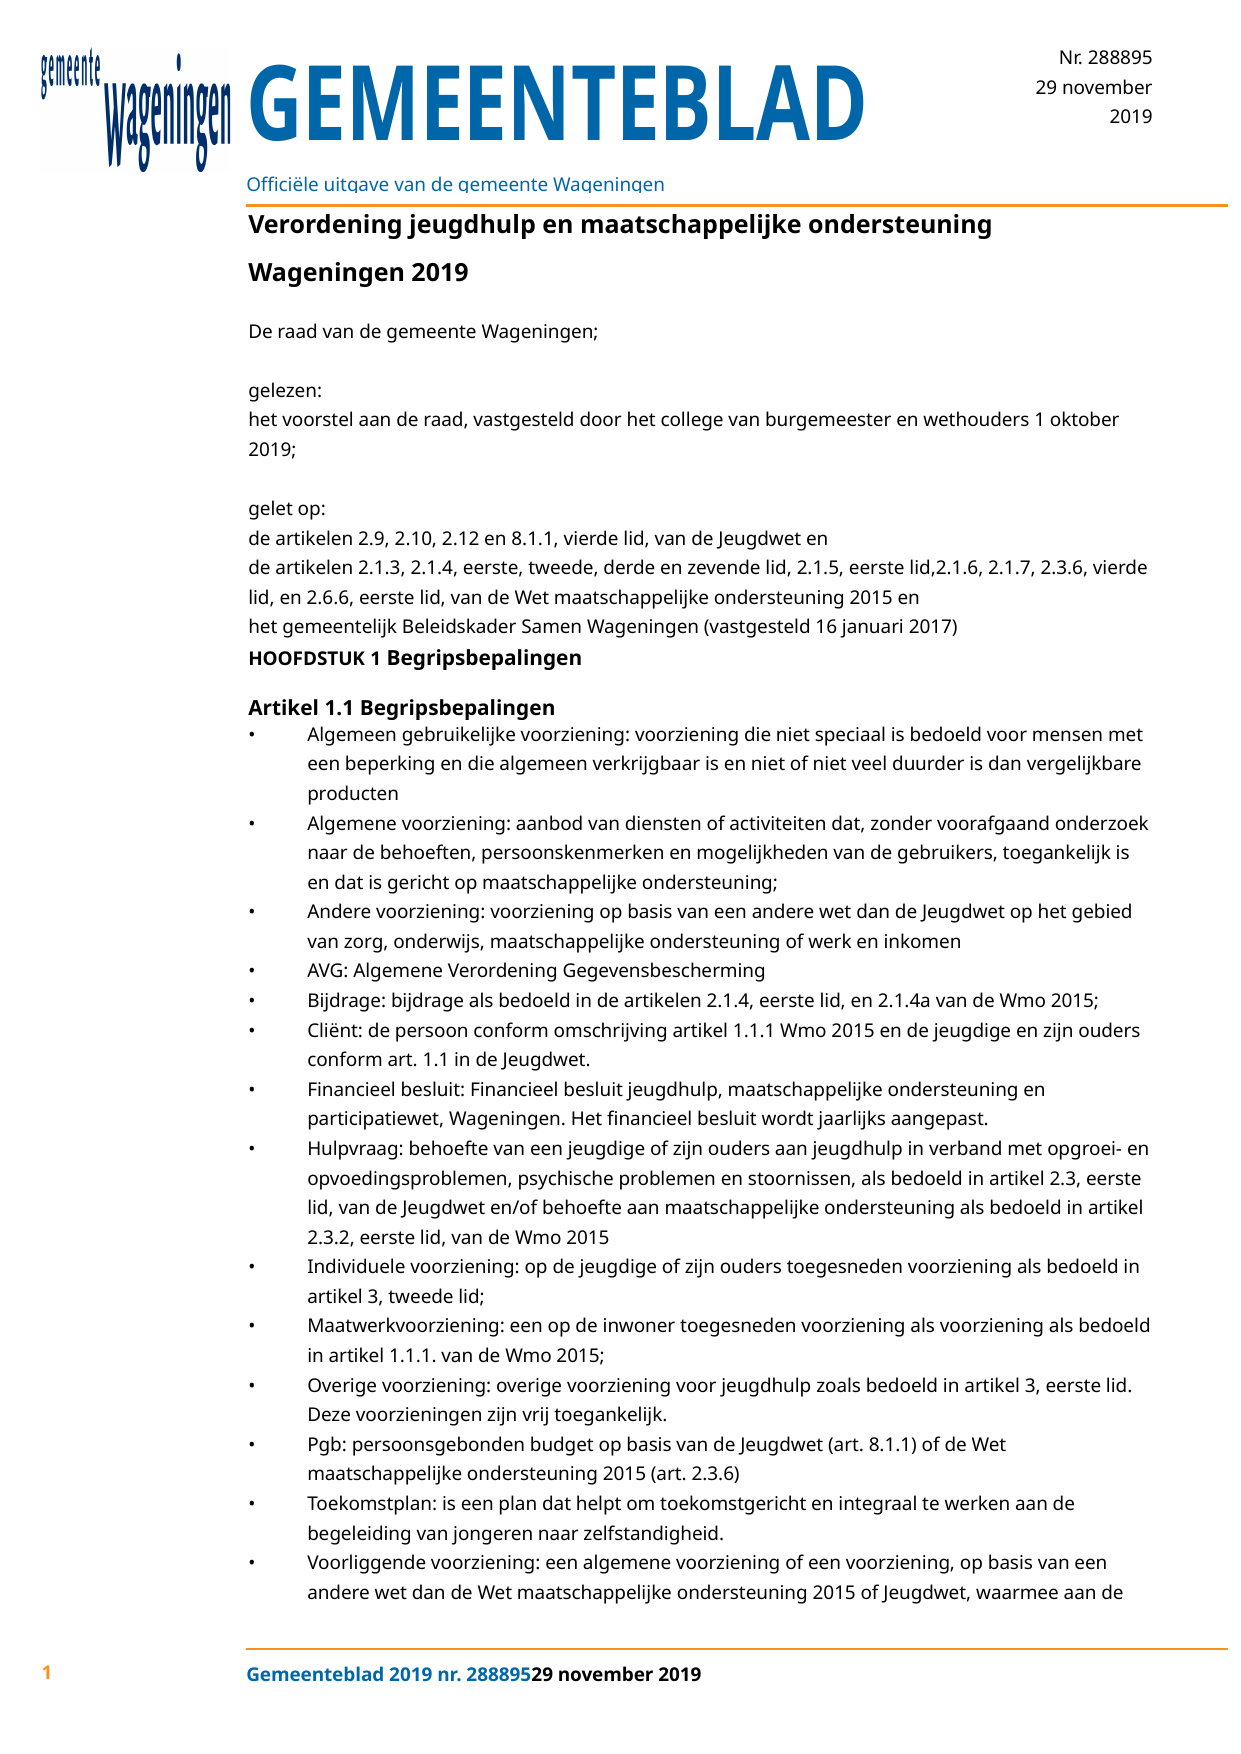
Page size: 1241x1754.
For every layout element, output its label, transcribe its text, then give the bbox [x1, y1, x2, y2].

text De raad van de gemeente Wageningen; [248, 318, 1152, 344]
list Maatwerkvoorziening: een op de inwoner toegesneden voorziening als voorziening als bedoeld in artikel 1.1.1. van de Wmo 2015; [248, 1313, 1152, 1368]
list Bijdrage: bijdrage als bedoeld in de artikelen 2.1.4, eerste lid, en 2.1.4a van de Wmo 2015; [248, 987, 1152, 1013]
list Algemene voorziening: aanbod van diensten of activiteiten dat, zonder voorafgaand onderzoek naar de behoeften, persoonskenmerken en mogelijkheden van de gebruikers, toegankelijk is en dat is gericht op maatschappelijke ondersteuning; [248, 810, 1152, 895]
list Andere voorziening: voorziening op basis van een andere wet dan de Jeugdwet op het gebied van zorg, onderwijs, maatschappelijke ondersteuning of werk en inkomen [248, 898, 1152, 954]
text HOOFDSTUK 1 Begripsbepalingen [248, 643, 1152, 672]
text het voorstel aan de raad, vastgesteld door het college van burgemeester en wethouders 1 oktober 2019; [248, 407, 1152, 462]
text de artikelen 2.9, 2.10, 2.12 en 8.1.1, vierde lid, van de Jeugdwet en [248, 525, 1152, 551]
list Individuele voorziening: op de jeugdige of zijn ouders toegesneden voorziening als bedoeld in artikel 3, tweede lid; [248, 1253, 1152, 1309]
text gelet op: [248, 495, 1152, 521]
list Cliënt: de persoon conform omschrijving artikel 1.1.1 Wmo 2015 en de jeugdige en zijn ouders conform art. 1.1 in de Jeugdwet. [248, 1017, 1152, 1072]
list Financieel besluit: Financieel besluit jeugdhulp, maatschappelijke ondersteuning en participatiewet, Wageningen. Het financieel besluit wordt jaarlijks aangepast. [248, 1076, 1152, 1131]
text gelezen: [248, 377, 1152, 403]
list Voorliggende voorziening: een algemene voorziening of een voorziening, op basis van een andere wet dan de Wet maatschappelijke ondersteuning 2015 of Jeugdwet, waarmee aan de [248, 1549, 1152, 1605]
picture [41, 47, 231, 172]
text Artikel 1.1 Begripsbepalingen [248, 693, 1152, 721]
list Hulpvraag: behoefte van een jeugdige of zijn ouders aan jeugdhulp in verband met opgroei- en opvoedingsproblemen, psychische problemen en stoornissen, als bedoeld in artikel 2.3, eerste lid, van de Jeugdwet en/of behoefte aan maatschappelijke ondersteuning als bedoeld in artikel 2.3.2, eerste lid, van de Wmo 2015 [248, 1135, 1152, 1250]
text het gemeentelijk Beleidskader Samen Wageningen (vastgesteld 16 januari 2017) [248, 614, 1152, 639]
list Pgb: persoonsgebonden budget op basis van de Jeugdwet (art. 8.1.1) of de Wet maatschappelijke ondersteuning 2015 (art. 2.3.6) [248, 1431, 1152, 1486]
list Overige voorziening: overige voorziening voor jeugdhulp zoals bedoeld in artikel 3, eerste lid. Deze voorzieningen zijn vrij toegankelijk. [248, 1372, 1152, 1427]
list AVG: Algemene Verordening Gegevensbescherming [248, 958, 1152, 983]
text de artikelen 2.1.3, 2.1.4, eerste, tweede, derde en zevende lid, 2.1.5, eerste lid,2.1.6, 2.1.7, 2.3.6, vierde lid, en 2.6.6, eerste lid, van de Wet maatschappelijke ondersteuning 2015 en [248, 554, 1152, 610]
list Toekomstplan: is een plan dat helpt om toekomstgericht en integraal te werken aan de begeleiding van jongeren naar zelfstandigheid. [248, 1490, 1152, 1546]
list Algemeen gebruikelijke voorziening: voorziening die niet speciaal is bedoeld voor mensen met een beperking en die algemeen verkrijgbaar is en niet of niet veel duurder is dan vergelijkbare producten [248, 721, 1152, 806]
text Verordening jeugdhulp en maatschappelijke ondersteuning Wageningen 2019 [248, 207, 1152, 288]
